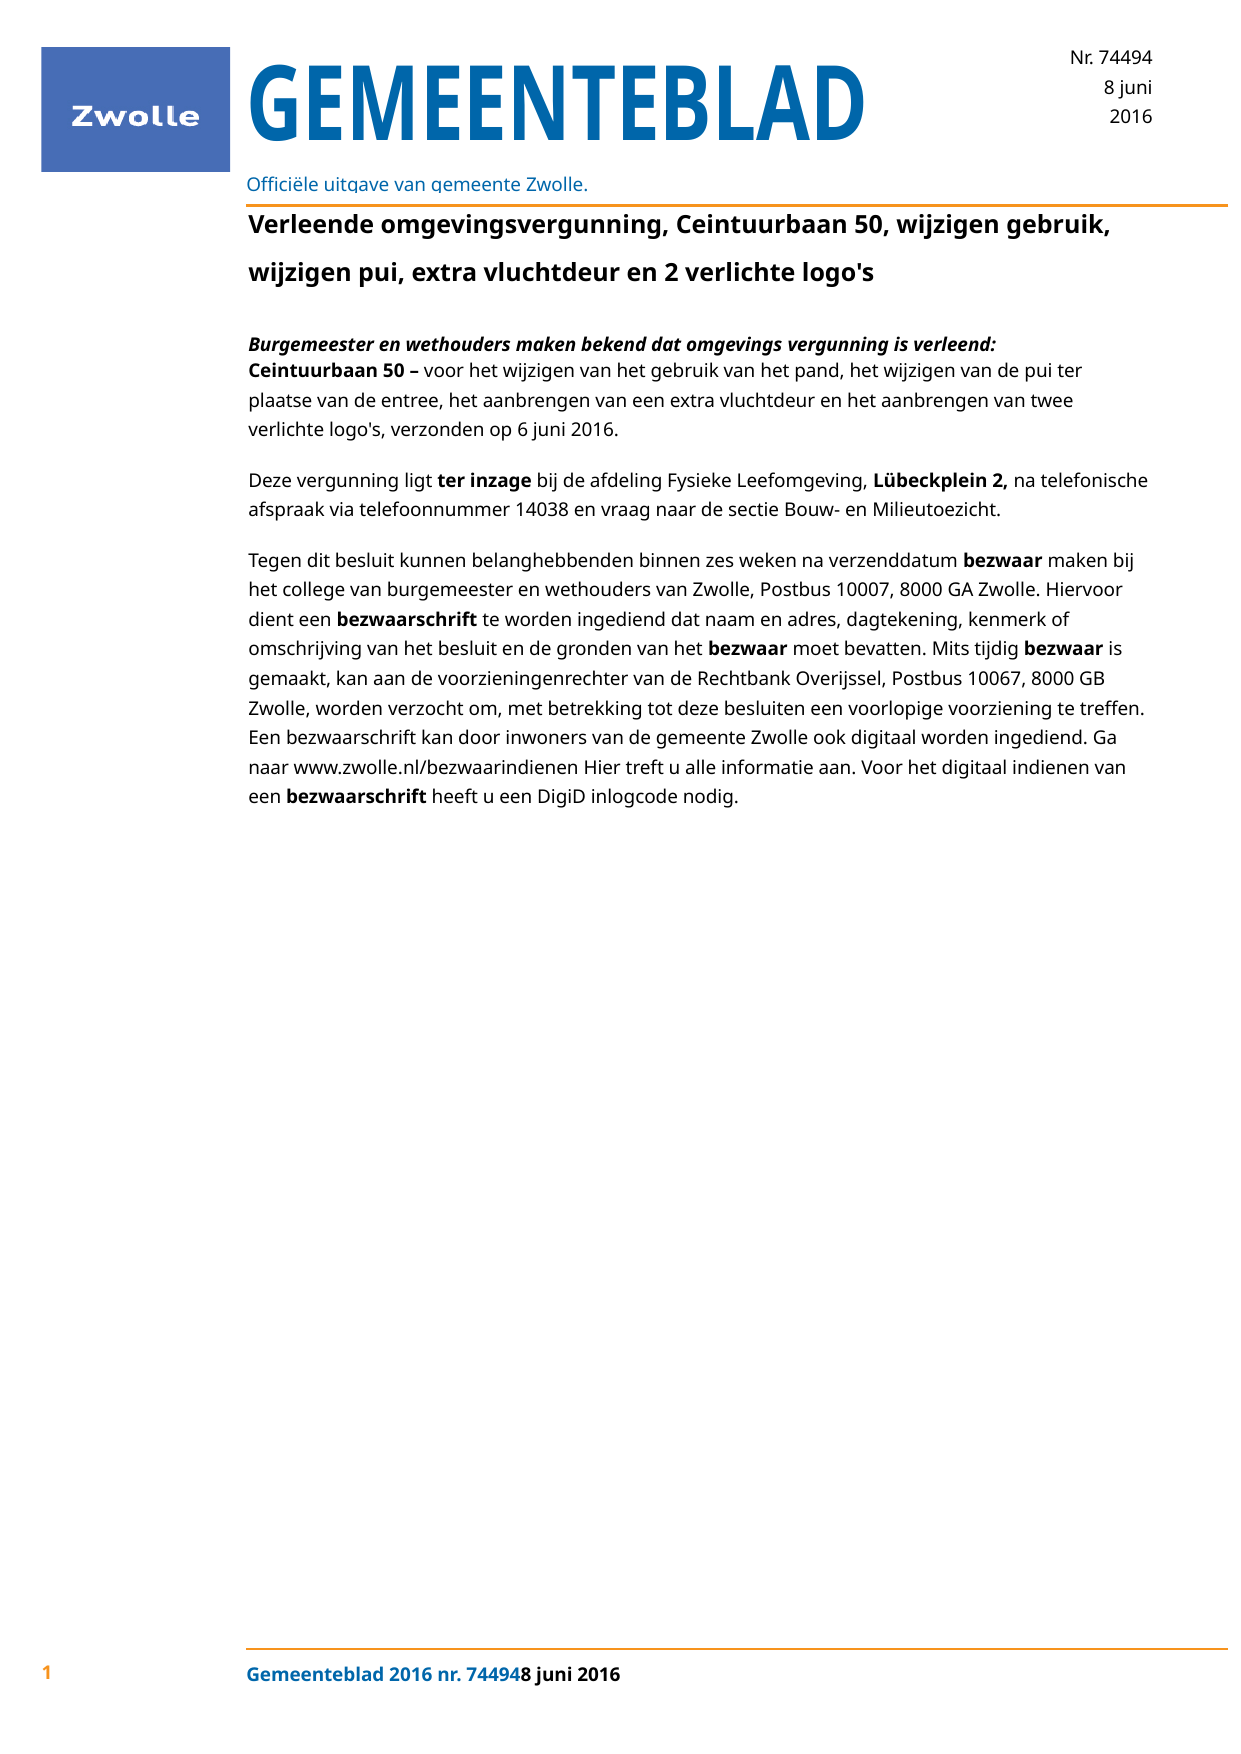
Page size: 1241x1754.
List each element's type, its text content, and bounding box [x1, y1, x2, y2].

text Ceintuurbaan 50 – voor het wijzigen van het gebruik van het pand, het wijzigen van de pui ter plaatse van de entree, het aanbrengen van een extra vluchtdeur en het aanbrengen van twee verlichte logo's, verzonden op 6 juni 2016. [248, 357, 1152, 442]
text Tegen dit besluit kunnen belanghebbenden binnen zes weken na verzenddatum bezwaar maken bij het college van burgemeester en wethouders van Zwolle, Postbus 10007, 8000 GA Zwolle. Hiervoor dient een bezwaarschrift te worden ingediend dat naam en adres, dagtekening, kenmerk of omschrijving van het besluit en de gronden van het bezwaar moet bevatten. Mits tijdig bezwaar is gemaakt, kan aan de voorzieningenrechter van de Rechtbank Overijssel, Postbus 10067, 8000 GB Zwolle, worden verzocht om, met betrekking tot deze besluiten een voorlopige voorziening te treffen. Een bezwaarschrift kan door inwoners van de gemeente Zwolle ook digitaal worden ingediend. Ga naar www.zwolle.nl/bezwaarindienen Hier treft u alle informatie aan. Voor het digitaal indienen van een bezwaarschrift heeft u een DigiD inlogcode nodig. [248, 547, 1152, 809]
text Verleende omgevingsvergunning, Ceintuurbaan 50, wijzigen gebruik, wijzigen pui, extra vluchtdeur en 2 verlichte logo's [248, 207, 1152, 288]
text Burgemeester en wethouders maken bekend dat omgevings vergunning is verleend: [248, 331, 1152, 357]
text Deze vergunning ligt ter inzage bij de afdeling Fysieke Leefomgeving, Lübeckplein 2, na telefonische afspraak via telefoonnummer 14038 en vraag naar de sectie Bouw- en Milieutoezicht. [248, 467, 1152, 522]
picture [41, 47, 231, 172]
